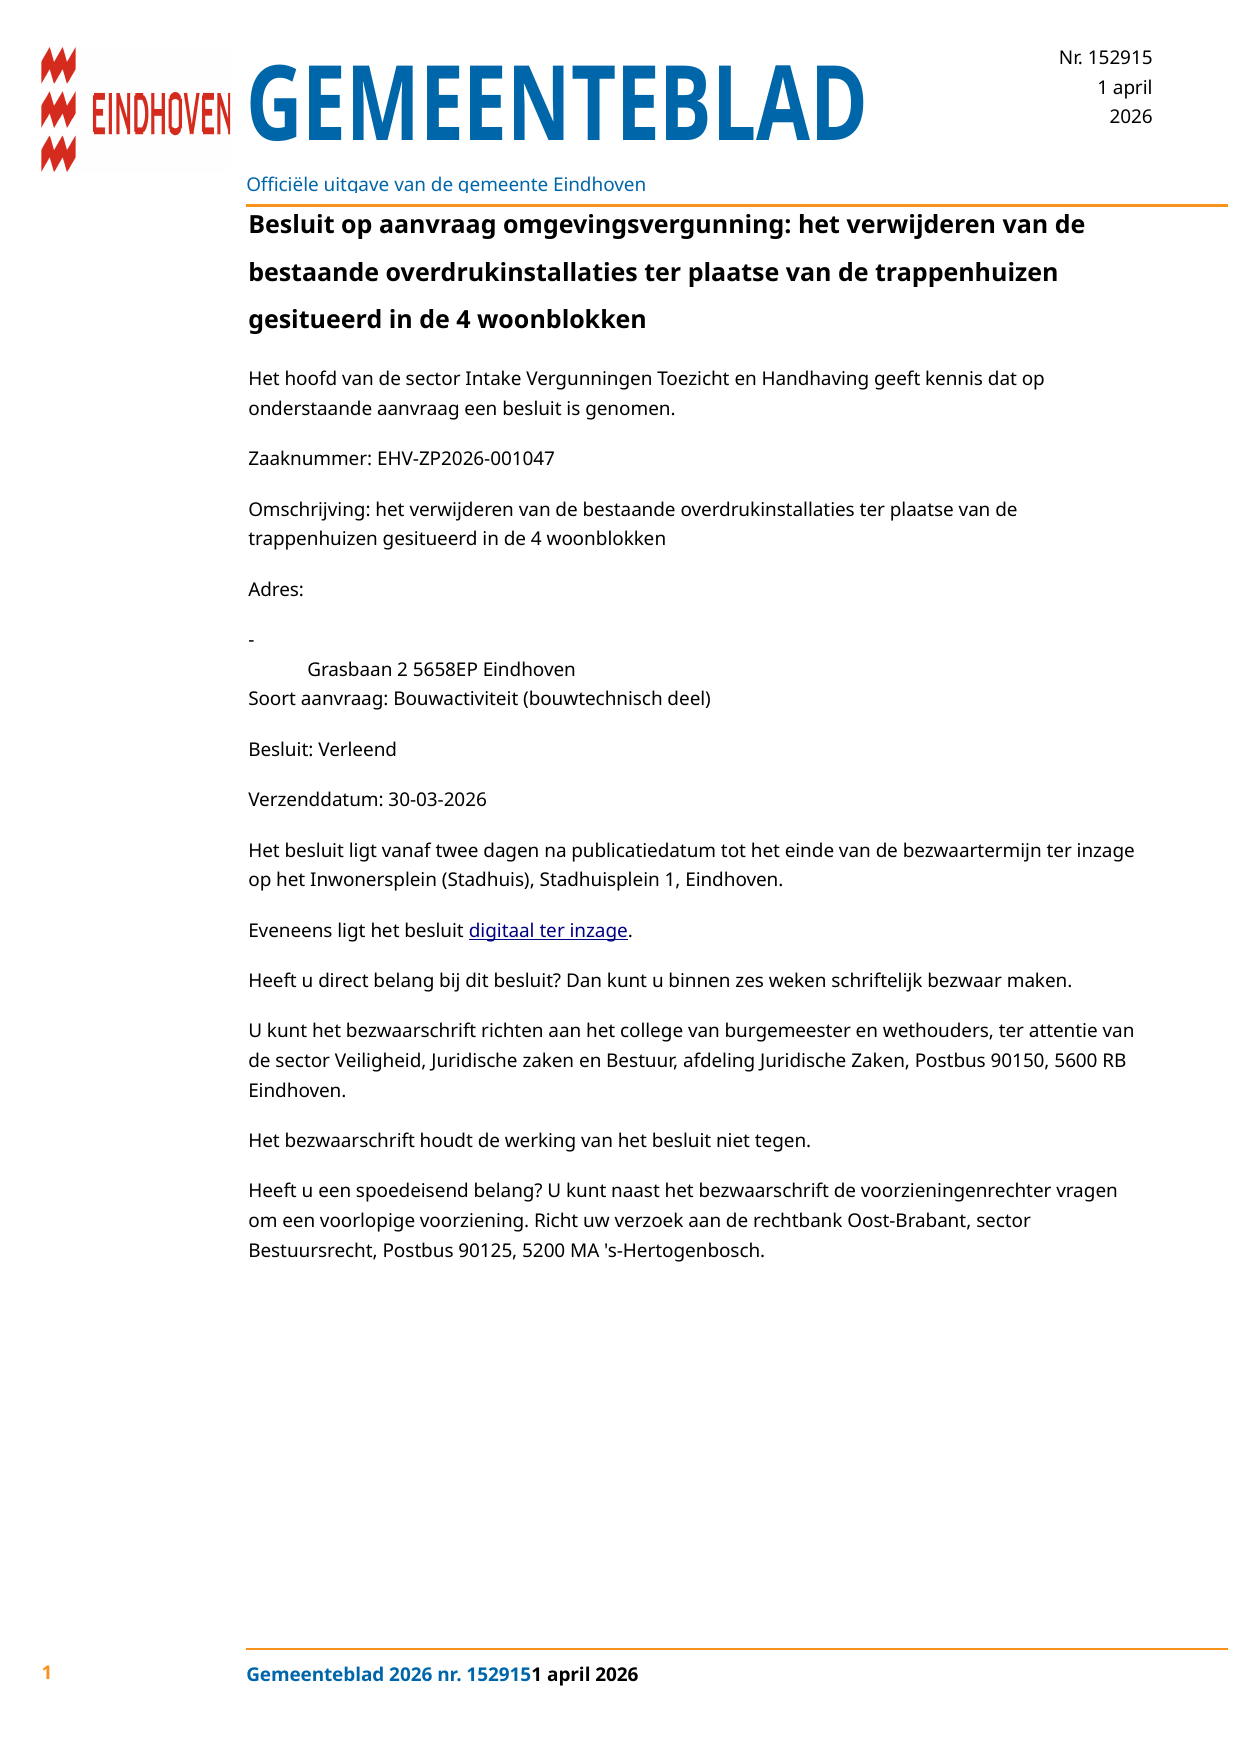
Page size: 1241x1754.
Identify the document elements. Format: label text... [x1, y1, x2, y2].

text Het bezwaarschrift houdt de werking van het besluit niet tegen. [248, 1127, 1152, 1153]
text Omschrijving: het verwijderen van de bestaande overdrukinstallaties ter plaatse van de trappenhuizen gesitueerd in de 4 woonblokken [248, 496, 1152, 551]
text Heeft u een spoedeisend belang? U kunt naast het bezwaarschrift de voorzieningenrechter vragen om een voorlopige voorziening. Richt uw verzoek aan de rechtbank Oost-Brabant, sector Bestuursrecht, Postbus 90125, 5200 MA 's-Hertogenbosch. [248, 1178, 1152, 1262]
text Besluit op aanvraag omgevingsvergunning: het verwijderen van de bestaande overdrukinstallaties ter plaatse van de trappenhuizen gesitueerd in de 4 woonblokken [248, 207, 1152, 336]
text U kunt het bezwaarschrift richten aan het college van burgemeester en wethouders, ter attentie van de sector Veiligheid, Juridische zaken en Bestuur, afdeling Juridische Zaken, Postbus 90150, 5600 RB Eindhoven. [248, 1018, 1152, 1102]
text Heeft u direct belang bij dit besluit? Dan kunt u binnen zes weken schriftelijk bezwaar maken. [248, 967, 1152, 993]
text Soort aanvraag: Bouwactiviteit (bouwtechnisch deel) [248, 686, 1152, 711]
text Eveneens ligt het besluit digitaal ter inzage. [248, 917, 1152, 942]
text Het besluit ligt vanaf twee dagen na publicatiedatum tot het einde van de bezwaartermijn ter inzage op het Inwonersplein (Stadhuis), Stadhuisplein 1, Eindhoven. [248, 837, 1152, 892]
picture [41, 47, 231, 172]
text Besluit: Verleend [248, 736, 1152, 762]
text Het hoofd van de sector Intake Vergunningen Toezicht en Handhaving geeft kennis dat op onderstaande aanvraag een besluit is genomen. [248, 366, 1152, 421]
text Verzenddatum: 30-03-2026 [248, 786, 1152, 812]
list Grasbaan 2 5658EP Eindhoven [248, 656, 1152, 682]
text Adres: [248, 576, 1152, 602]
text Zaaknummer: EHV-ZP2026-001047 [248, 446, 1152, 471]
